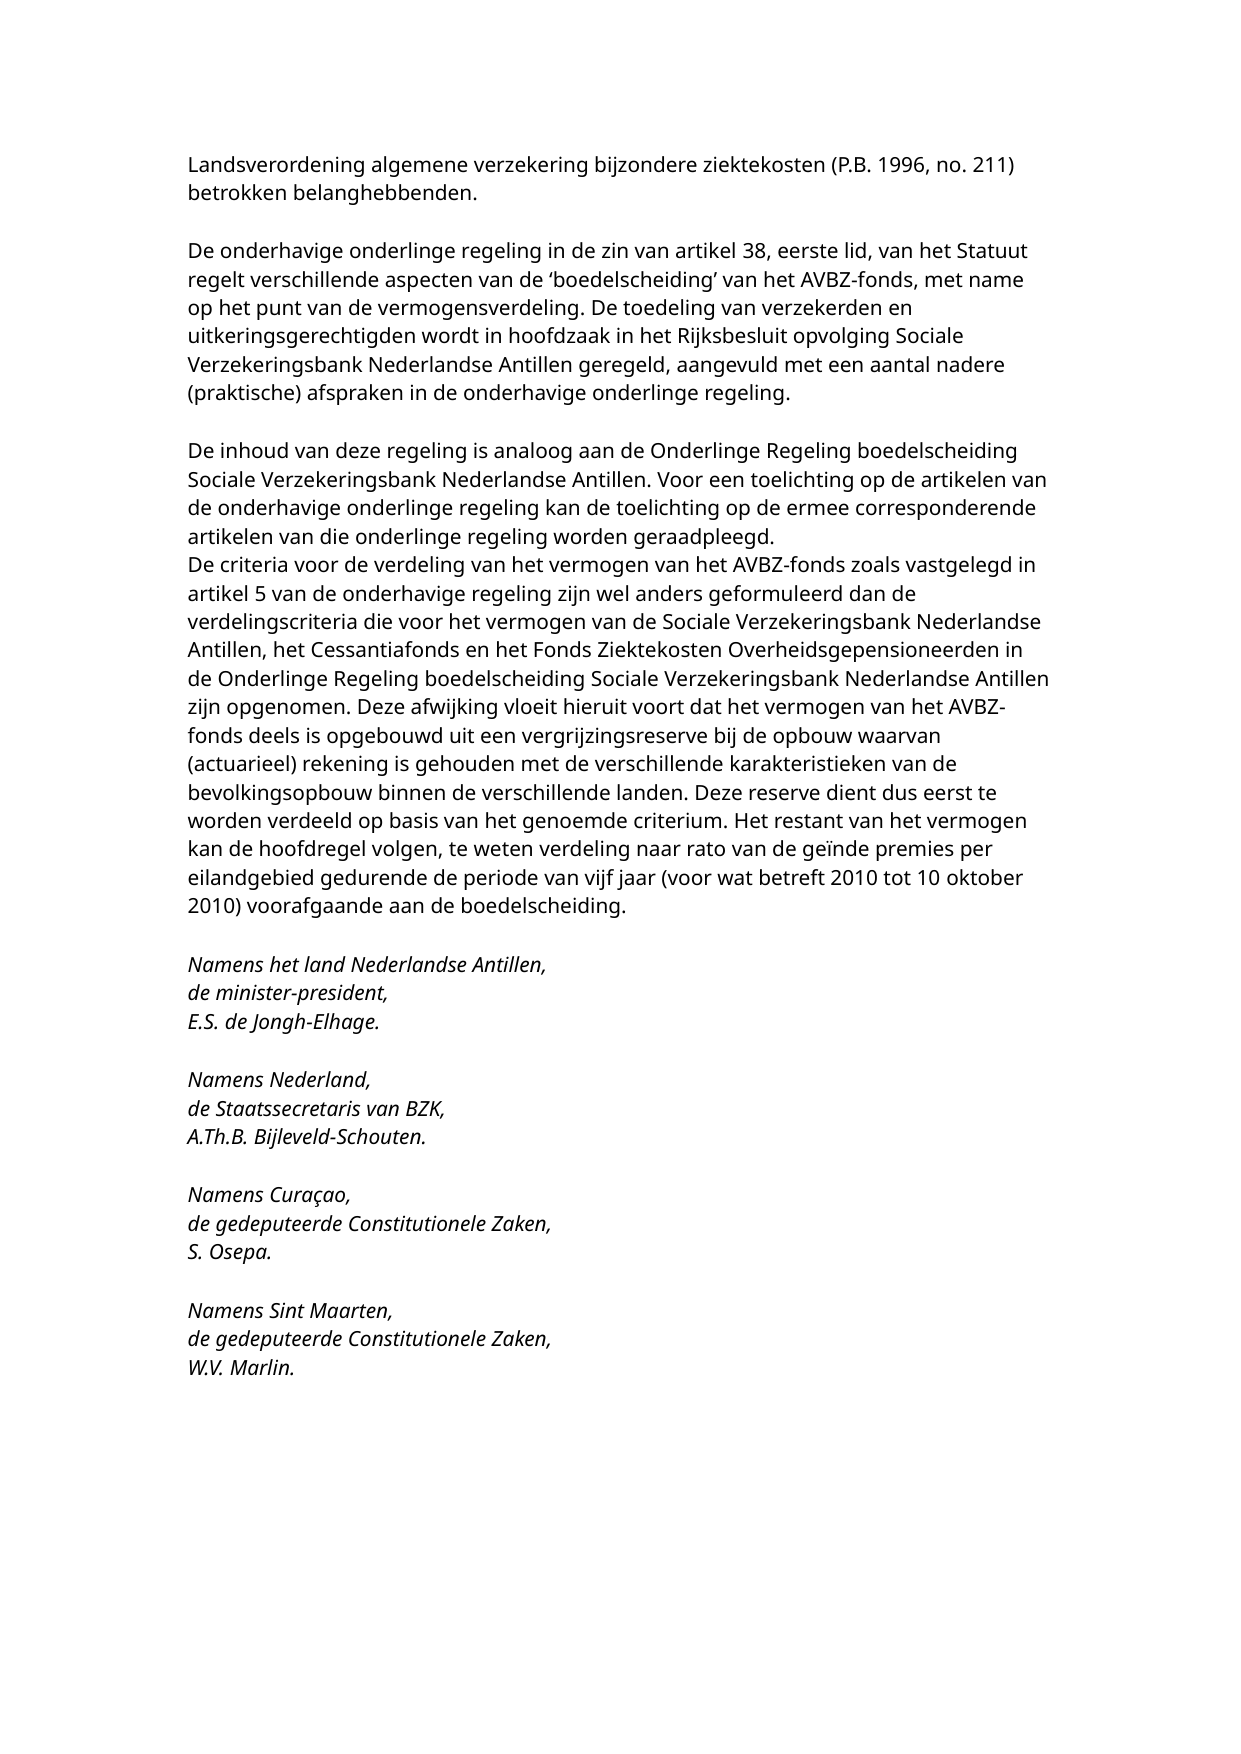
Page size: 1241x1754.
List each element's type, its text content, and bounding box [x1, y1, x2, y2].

text W.V. Marlin. [187, 1353, 1053, 1381]
text Namens Sint Maarten, [187, 1296, 1053, 1324]
text De onderhavige onderlinge regeling in de zin van artikel 38, eerste lid, van het Statuut regelt verschillende aspecten van de ‘boedelscheiding’ van het AVBZ-fonds, met name op het punt van de vermogensverdeling. De toedeling van verzekerden en uitkeringsgerechtigden wordt in hoofdzaak in het Rijksbesluit opvolging Sociale Verzekeringsbank Nederlandse Antillen geregeld, aangevuld met een aantal nadere (praktische) afspraken in de onderhavige onderlinge regeling. [187, 236, 1053, 407]
text de gedeputeerde Constitutionele Zaken, [187, 1209, 1053, 1237]
text Namens Curaçao, [187, 1181, 1053, 1209]
text Namens het land Nederlandse Antillen, [187, 950, 1053, 978]
text Landsverordening algemene verzekering bijzondere ziektekosten (P.B. 1996, no. 211) betrokken belanghebbenden. [187, 150, 1053, 207]
text A.Th.B. Bijleveld-Schouten. [187, 1122, 1053, 1151]
text de Staatssecretaris van BZK, [187, 1094, 1053, 1122]
text De inhoud van deze regeling is analoog aan de Onderlinge Regeling boedelscheiding Sociale Verzekeringsbank Nederlandse Antillen. Voor een toelichting op de artikelen van de onderhavige onderlinge regeling kan de toelichting op de ermee corresponderende artikelen van die onderlinge regeling worden geraadpleegd. [187, 436, 1053, 550]
text de minister-president, [187, 978, 1053, 1007]
text S. Osepa. [187, 1237, 1053, 1266]
text De criteria voor de verdeling van het vermogen van het AVBZ-fonds zoals vastgelegd in artikel 5 van de onderhavige regeling zijn wel anders geformuleerd dan de verdelingscriteria die voor het vermogen van de Sociale Verzekeringsbank Nederlandse Antillen, het Cessantiafonds en het Fonds Ziektekosten Overheidsgepensioneerden in de Onderlinge Regeling boedelscheiding Sociale Verzekeringsbank Nederlandse Antillen zijn opgenomen. Deze afwijking vloeit hieruit voort dat het vermogen van het AVBZ-fonds deels is opgebouwd uit een vergrijzingsreserve bij de opbouw waarvan (actuarieel) rekening is gehouden met de verschillende karakteristieken van de bevolkingsopbouw binnen de verschillende landen. Deze reserve dient dus eerst te worden verdeeld op basis van het genoemde criterium. Het restant van het vermogen kan de hoofdregel volgen, te weten verdeling naar rato van de geïnde premies per eilandgebied gedurende de periode van vijf jaar (voor wat betreft 2010 tot 10 oktober 2010) voorafgaande aan de boedelscheiding. [187, 550, 1053, 920]
text E.S. de Jongh-Elhage. [187, 1007, 1053, 1035]
text Namens Nederland, [187, 1065, 1053, 1094]
text de gedeputeerde Constitutionele Zaken, [187, 1324, 1053, 1353]
